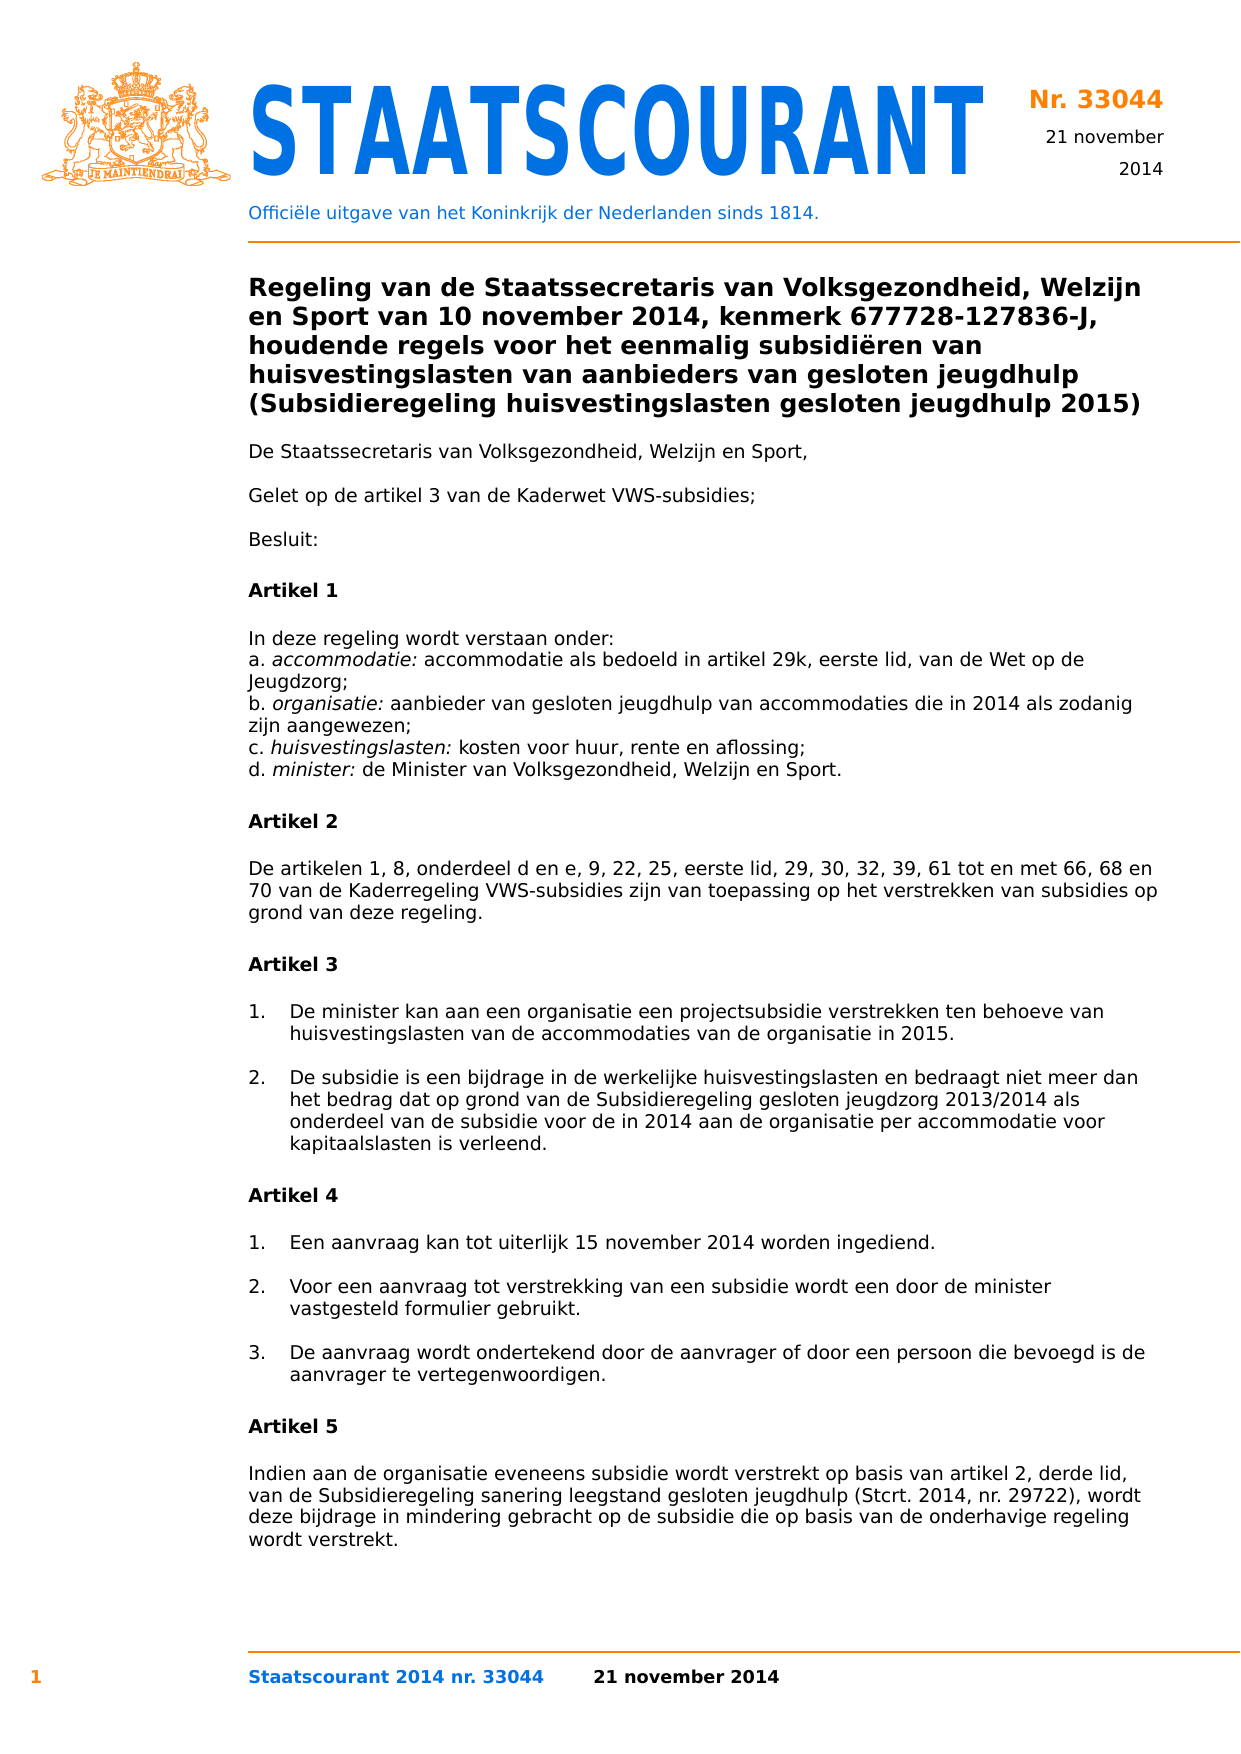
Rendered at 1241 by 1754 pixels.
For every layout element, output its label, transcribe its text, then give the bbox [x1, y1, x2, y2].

text 1. Een aanvraag kan tot uiterlijk 15 november 2014 worden ingediend. [248, 1232, 1163, 1254]
text c. huisvestingslasten: kosten voor huur, rente en aflossing; [248, 737, 1163, 759]
table_header [25, 62, 248, 241]
subtitle Regeling van de Staatssecretaris van Volksgezondheid, Welzijn en Sport van 10 november 2014, kenmerk 677728-127836-J, houdende regels voor het eenmalig subsidiëren van huisvestingslasten van aanbieders van gesloten jeugdhulp (Subsidieregeling huisvestingslasten gesloten jeugdhulp 2015) [248, 273, 1163, 419]
subtitle Artikel 3 [248, 954, 1163, 976]
table_cell 21 november [998, 121, 1240, 153]
table_cell 2014 [998, 153, 1240, 203]
text a. accommodatie: accommodatie als bedoeld in artikel 29k, eerste lid, van de Wet op de Jeugdzorg; [248, 649, 1163, 693]
picture [41, 62, 231, 186]
text 2. Voor een aanvraag tot verstrekking van een subsidie wordt een door de minister vastgesteld formulier gebruikt. [248, 1276, 1163, 1320]
subtitle Artikel 2 [248, 811, 1163, 833]
subtitle Artikel 5 [248, 1416, 1163, 1437]
text 1. De minister kan aan een organisatie een projectsubsidie verstrekken ten behoeve van huisvestingslasten van de accommodaties van de organisatie in 2015. [248, 1001, 1163, 1045]
text d. minister: de Minister van Volksgezondheid, Welzijn en Sport. [248, 759, 1163, 781]
subtitle Artikel 1 [248, 580, 1163, 602]
text 2. De subsidie is een bijdrage in de werkelijke huisvestingslasten en bedraagt niet meer dan het bedrag dat op grond van de Subsidieregeling gesloten jeugdzorg 2013/2014 als onderdeel van de subsidie voor de in 2014 aan de organisatie per accommodatie voor kapitaalslasten is verleend. [248, 1067, 1163, 1155]
text Gelet op de artikel 3 van de Kaderwet VWS-subsidies; [248, 484, 1163, 507]
text Indien aan de organisatie eveneens subsidie wordt verstrekt op basis van artikel 2, derde lid, van de Subsidieregeling sanering leegstand gesloten jeugdhulp (Stcrt. 2014, nr. 29722), wordt deze bijdrage in mindering gebracht op de subsidie die op basis van de onderhavige regeling wordt verstrekt. [248, 1462, 1163, 1550]
text Besluit: [248, 528, 1163, 550]
table_header Nr. 33044 [998, 62, 1240, 121]
table_header STAATSCOURANT [248, 62, 998, 203]
text 3. De aanvraag wordt ondertekend door de aanvrager of door een persoon die bevoegd is de aanvrager te vertegenwoordigen. [248, 1342, 1163, 1386]
subtitle Artikel 4 [248, 1185, 1163, 1207]
text De artikelen 1, 8, onderdeel d en e, 9, 22, 25, eerste lid, 29, 30, 32, 39, 61 tot en met 66, 68 en 70 van de Kaderregeling VWS-subsidies zijn van toepassing op het verstrekken van subsidies op grond van deze regeling. [248, 858, 1163, 924]
text In deze regeling wordt verstaan onder: [248, 627, 1163, 649]
text b. organisatie: aanbieder van gesloten jeugdhulp van accommodaties die in 2014 als zodanig zijn aangewezen; [248, 693, 1163, 737]
text De Staatssecretaris van Volksgezondheid, Welzijn en Sport, [248, 441, 1163, 463]
table_cell Officiële uitgave van het Koninkrijk der Nederlanden sinds 1814. [248, 203, 1240, 241]
